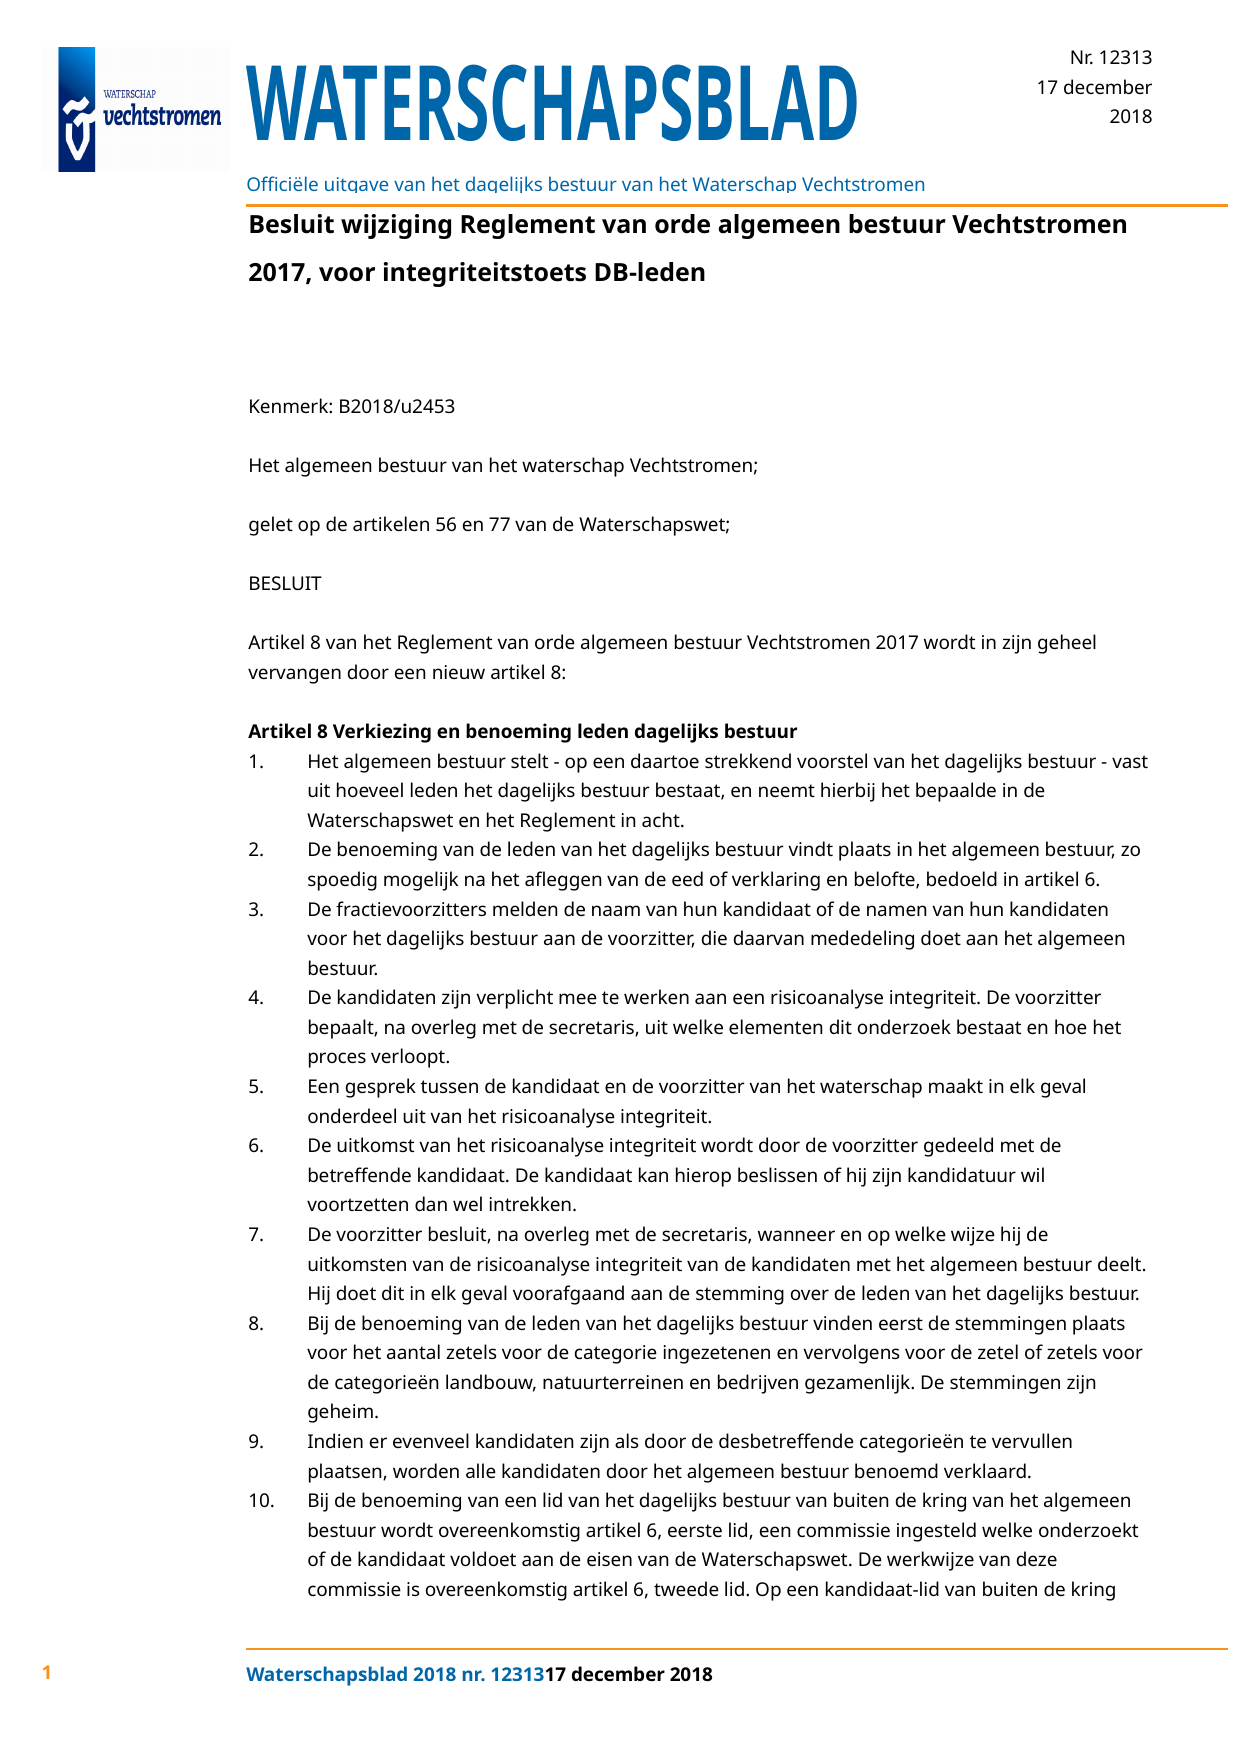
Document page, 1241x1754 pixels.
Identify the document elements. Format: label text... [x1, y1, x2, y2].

list Het algemeen bestuur stelt - op een daartoe strekkend voorstel van het dagelijks bestuur - vast uit hoeveel leden het dagelijks bestuur bestaat, en neemt hierbij het bepaalde in de Waterschapswet en het Reglement in acht. [248, 748, 1152, 833]
text Kenmerk: B2018/u2453 [248, 393, 1152, 419]
text Besluit wijziging Reglement van orde algemeen bestuur Vechtstromen 2017, voor integriteitstoets DB-leden [248, 207, 1152, 288]
list De kandidaten zijn verplicht mee te werken aan een risicoanalyse integriteit. De voorzitter bepaalt, na overleg met de secretaris, uit welke elementen dit onderzoek bestaat en hoe het proces verloopt. [248, 984, 1152, 1069]
list De voorzitter besluit, na overleg met de secretaris, wanneer en op welke wijze hij de uitkomsten van de risicoanalyse integriteit van de kandidaten met het algemeen bestuur deelt. Hij doet dit in elk geval voorafgaand aan de stemming over de leden van het dagelijks bestuur. [248, 1221, 1152, 1306]
text BESLUIT [248, 570, 1152, 596]
list De uitkomst van het risicoanalyse integriteit wordt door de voorzitter gedeeld met de betreffende kandidaat. De kandidaat kan hierop beslissen of hij zijn kandidatuur wil voortzetten dan wel intrekken. [248, 1132, 1152, 1217]
list Indien er evenveel kandidaten zijn als door de desbetreffende categorieën te vervullen plaatsen, worden alle kandidaten door het algemeen bestuur benoemd verklaard. [248, 1428, 1152, 1484]
text Het algemeen bestuur van het waterschap Vechtstromen; [248, 452, 1152, 478]
text Artikel 8 Verkiezing en benoeming leden dagelijks bestuur [248, 718, 1152, 744]
list De fractievoorzitters melden de naam van hun kandidaat of de namen van hun kandidaten voor het dagelijks bestuur aan de voorzitter, die daarvan mededeling doet aan het algemeen bestuur. [248, 896, 1152, 981]
list Bij de benoeming van een lid van het dagelijks bestuur van buiten de kring van het algemeen bestuur wordt overeenkomstig artikel 6, eerste lid, een commissie ingesteld welke onderzoekt of de kandidaat voldoet aan de eisen van de Waterschapswet. De werkwijze van deze commissie is overeenkomstig artikel 6, tweede lid. Op een kandidaat-lid van buiten de kring [248, 1487, 1152, 1602]
list Bij de benoeming van de leden van het dagelijks bestuur vinden eerst de stemmingen plaats voor het aantal zetels voor de categorie ingezetenen en vervolgens voor de zetel of zetels voor de categorieën landbouw, natuurterreinen en bedrijven gezamenlijk. De stemmingen zijn geheim. [248, 1310, 1152, 1424]
list De benoeming van de leden van het dagelijks bestuur vindt plaats in het algemeen bestuur, zo spoedig mogelijk na het afleggen van de eed of verklaring en belofte, bedoeld in artikel 6. [248, 837, 1152, 892]
picture [41, 47, 231, 172]
text gelet op de artikelen 56 en 77 van de Waterschapswet; [248, 511, 1152, 537]
text Artikel 8 van het Reglement van orde algemeen bestuur Vechtstromen 2017 wordt in zijn geheel vervangen door een nieuw artikel 8: [248, 629, 1152, 685]
list Een gesprek tussen de kandidaat en de voorzitter van het waterschap maakt in elk geval onderdeel uit van het risicoanalyse integriteit. [248, 1073, 1152, 1129]
